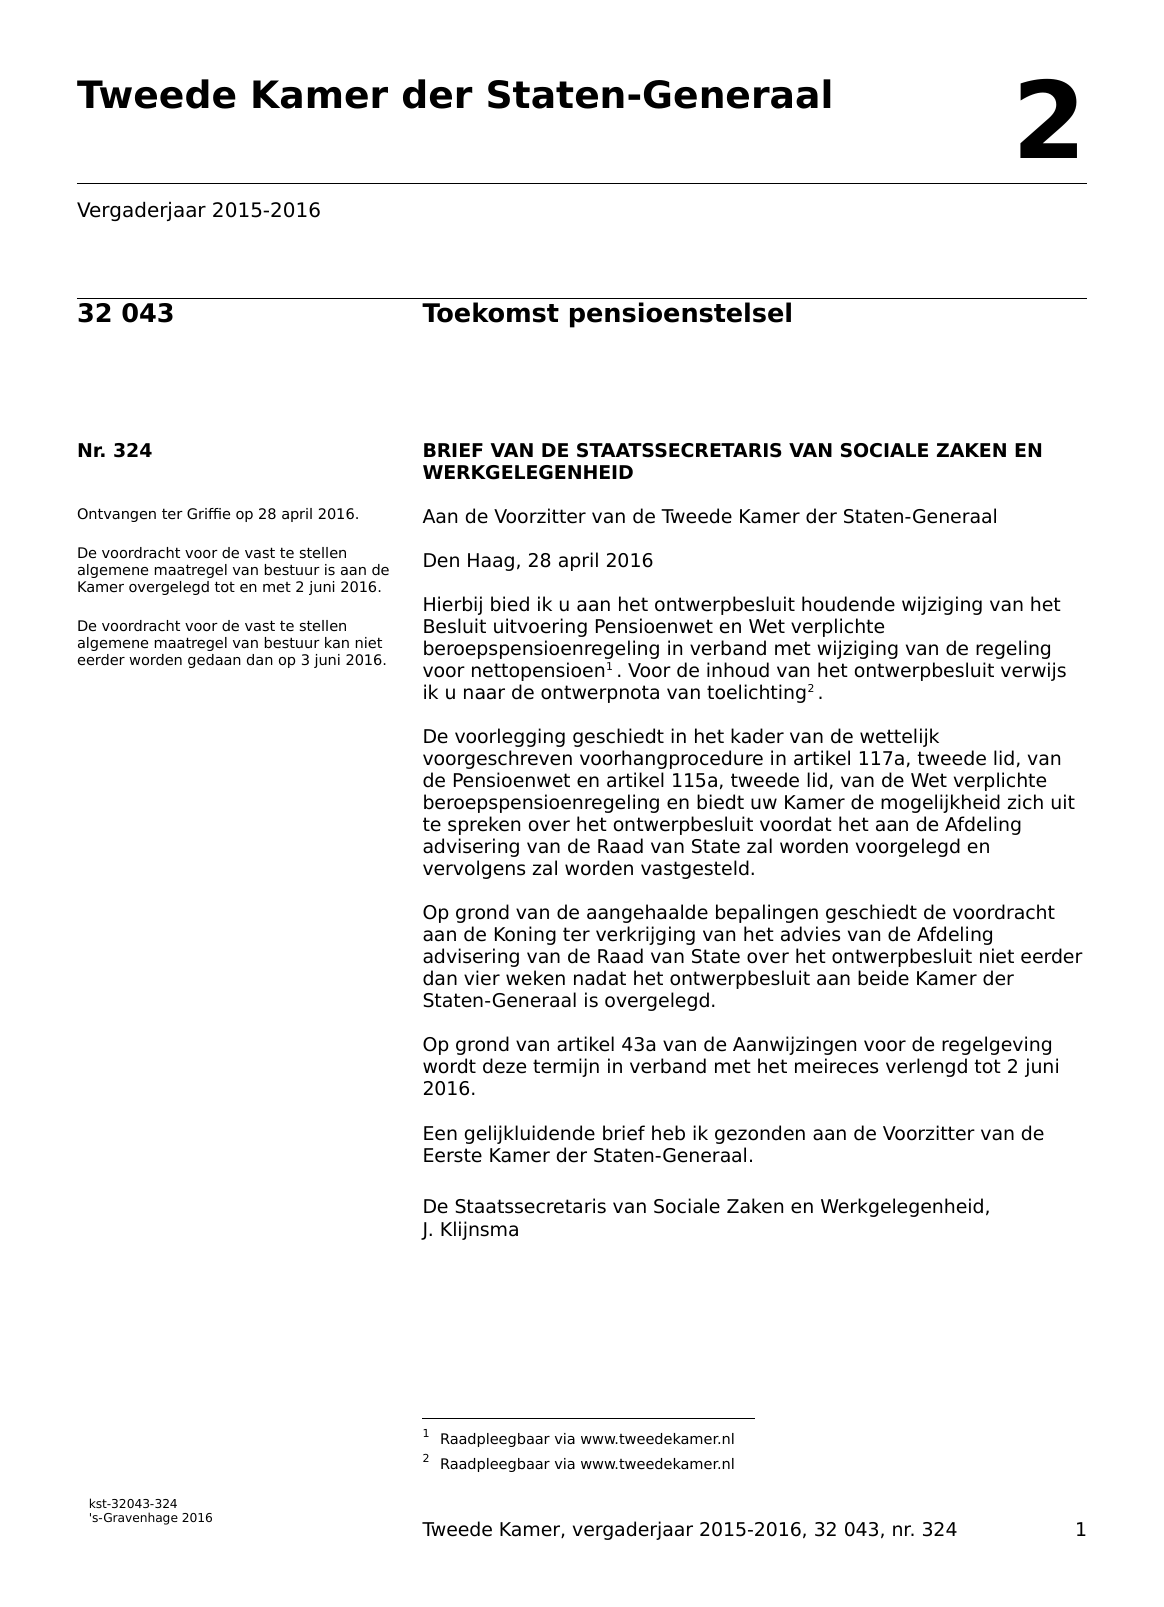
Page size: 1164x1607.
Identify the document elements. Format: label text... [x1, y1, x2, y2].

text Op grond van de aangehaalde bepalingen geschiedt de voordracht aan de Koning ter verkrijging van het advies van de Afdeling advisering van de Raad van State over het ontwerpbesluit niet eerder dan vier weken nadat het ontwerpbesluit aan beide Kamer der Staten-Generaal is overgelegd. [422, 902, 1087, 1012]
text De voorlegging geschiedt in het kader van de wettelijk voorgeschreven voorhangprocedure in artikel 117a, tweede lid, van de Pensioenwet en artikel 115a, tweede lid, van de Wet verplichte beroepspensioenregeling en biedt uw Kamer de mogelijkheid zich uit te spreken over het ontwerpbesluit voordat het aan de Afdeling advisering van de Raad van State zal worden voorgelegd en vervolgens zal worden vastgesteld. [422, 726, 1087, 880]
table_header Tweede Kamer der Staten-Generaal [77, 59, 886, 183]
text Een gelijkluidende brief heb ik gezonden aan de Voorzitter van de Eerste Kamer der Staten-Generaal. [422, 1122, 1087, 1166]
table_header 2 [886, 59, 1087, 183]
text kst-32043-324 [88, 1497, 323, 1511]
text Aan de Voorzitter van de Tweede Kamer der Staten-Generaal [422, 506, 1087, 528]
text Raadpleegbaar via www.tweedekamer.nl [422, 1452, 1087, 1474]
text [77, 523, 399, 545]
text Raadpleegbaar via www.tweedekamer.nl [422, 1427, 1087, 1449]
text De voordracht voor de vast te stellen algemene maatregel van bestuur is aan de Kamer overgelegd tot en met 2 juni 2016. [77, 545, 399, 596]
text De Staatssecretaris van Sociale Zaken en Werkgelegenheid, J. Klijnsma [422, 1196, 1087, 1240]
table_cell Vergaderjaar 2015-2016 [77, 184, 1087, 298]
text De voordracht voor de vast te stellen algemene maatregel van bestuur kan niet eerder worden gedaan dan op 3 juni 2016. [77, 618, 399, 668]
text Ontvangen ter Griffie op 28 april 2016. [77, 506, 399, 523]
subtitle 32 043 Toekomst pensioenstelsel [77, 299, 1087, 329]
subtitle Nr. 324 BRIEF VAN DE STAATSSECRETARIS VAN SOCIALE ZAKEN EN WERKGELEGENHEID [77, 440, 1087, 484]
text Den Haag, 28 april 2016 [422, 550, 1087, 572]
text Op grond van artikel 43a van de Aanwijzingen voor de regelgeving wordt deze termijn in verband met het meireces verlengd tot 2 juni 2016. [422, 1034, 1087, 1100]
text 's-Gravenhage 2016 [88, 1511, 323, 1525]
text Hierbij bied ik u aan het ontwerpbesluit houdende wijziging van het Besluit uitvoering Pensioenwet en Wet verplichte beroepspensioenregeling in verband met wijziging van de regeling voor nettopensioen. Voor de inhoud van het ontwerpbesluit verwijs ik u naar de ontwerpnota van toelichting. [422, 594, 1087, 704]
text [77, 596, 399, 618]
